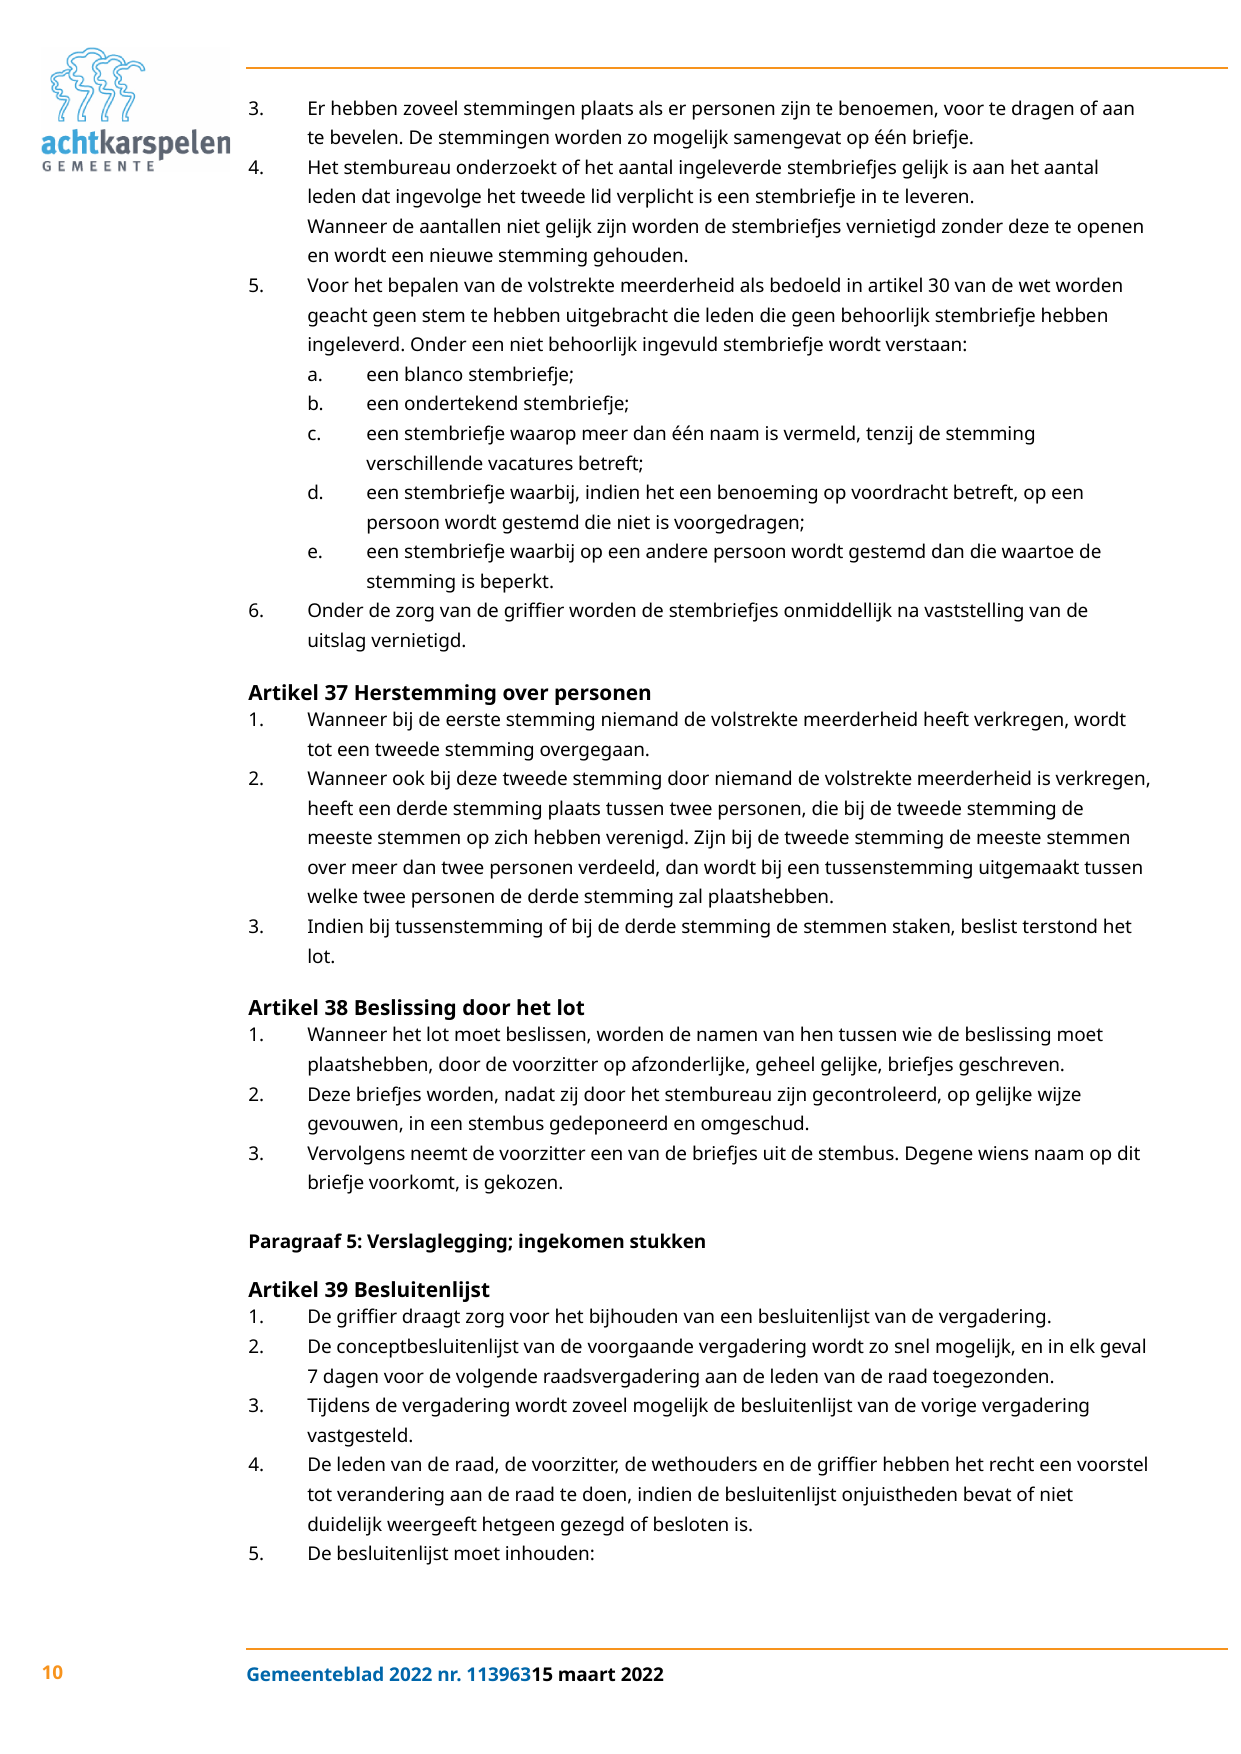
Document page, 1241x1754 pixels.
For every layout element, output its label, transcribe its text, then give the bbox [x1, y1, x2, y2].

list Wanneer ook bij deze tweede stemming door niemand de volstrekte meerderheid is verkregen, heeft een derde stemming plaats tussen twee personen, die bij de tweede stemming de meeste stemmen op zich hebben verenigd. Zijn bij de tweede stemming de meeste stemmen over meer dan twee personen verdeeld, dan wordt bij een tussenstemming uitgemaakt tussen welke twee personen de derde stemming zal plaatshebben. [248, 765, 1152, 909]
list Tijdens de vergadering wordt zoveel mogelijk de besluitenlijst van de vorige vergadering vastgesteld. [248, 1392, 1152, 1448]
list De conceptbesluitenlijst van de voorgaande vergadering wordt zo snel mogelijk, en in elk geval 7 dagen voor de volgende raadsvergadering aan de leden van de raad toegezonden. [248, 1333, 1152, 1389]
text Artikel 38 Beslissing door het lot [248, 993, 1152, 1022]
list Vervolgens neemt de voorzitter een van de briefjes uit de stembus. Degene wiens naam op dit briefje voorkomt, is gekozen. [248, 1140, 1152, 1195]
list Het stembureau onderzoekt of het aantal ingeleverde stembriefjes gelijk is aan het aantal leden dat ingevolge het tweede lid verplicht is een stembriefje in te leveren. [248, 154, 1152, 209]
list De leden van de raad, de voorzitter, de wethouders en de griffier hebben het recht een voorstel tot verandering aan de raad te doen, indien de besluitenlijst onjuistheden bevat of niet duidelijk weergeeft hetgeen gezegd of besloten is. [248, 1452, 1152, 1537]
list Wanneer de aantallen niet gelijk zijn worden de stembriefjes vernietigd zonder deze te openen en wordt een nieuwe stemming gehouden. [248, 213, 1152, 268]
list Indien bij tussenstemming of bij de derde stemming de stemmen staken, beslist terstond het lot. [248, 913, 1152, 968]
list Deze briefjes worden, nadat zij door het stembureau zijn gecontroleerd, op gelijke wijze gevouwen, in een stembus gedeponeerd en omgeschud. [248, 1081, 1152, 1136]
list een ondertekend stembriefje; [307, 391, 1152, 416]
list Wanneer het lot moet beslissen, worden de namen van hen tussen wie de beslissing moet plaatshebben, door de voorzitter op afzonderlijke, geheel gelijke, briefjes geschreven. [248, 1022, 1152, 1077]
list een stembriefje waarbij, indien het een benoeming op voordracht betreft, op een persoon wordt gestemd die niet is voorgedragen; [307, 479, 1152, 535]
list De besluitenlijst moet inhouden: [248, 1540, 1152, 1566]
list Onder de zorg van de griffier worden de stembriefjes onmiddellijk na vaststelling van de uitslag vernietigd. [248, 598, 1152, 653]
text Artikel 39 Besluitenlijst [248, 1275, 1152, 1304]
text Artikel 37 Herstemming over personen [248, 678, 1152, 706]
list een stembriefje waarbij op een andere persoon wordt gestemd dan die waartoe de stemming is beperkt. [307, 538, 1152, 594]
list Er hebben zoveel stemmingen plaats als er personen zijn te benoemen, voor te dragen of aan te bevelen. De stemmingen worden zo mogelijk samengevat op één briefje. [248, 95, 1152, 150]
picture [41, 47, 231, 172]
list een stembriefje waarop meer dan één naam is vermeld, tenzij de stemming verschillende vacatures betreft; [307, 420, 1152, 476]
list De griffier draagt zorg voor het bijhouden van een besluitenlijst van de vergadering. [248, 1304, 1152, 1329]
list Voor het bepalen van de volstrekte meerderheid als bedoeld in artikel 30 van de wet worden geacht geen stem te hebben uitgebracht die leden die geen behoorlijk stembriefje hebben ingeleverd. Onder een niet behoorlijk ingevuld stembriefje wordt verstaan: [248, 272, 1152, 357]
list Wanneer bij de eerste stemming niemand de volstrekte meerderheid heeft verkregen, wordt tot een tweede stemming overgegaan. [248, 706, 1152, 761]
list een blanco stembriefje; [307, 361, 1152, 387]
text Paragraaf 5: Verslaglegging; ingekomen stukken [248, 1229, 1152, 1254]
